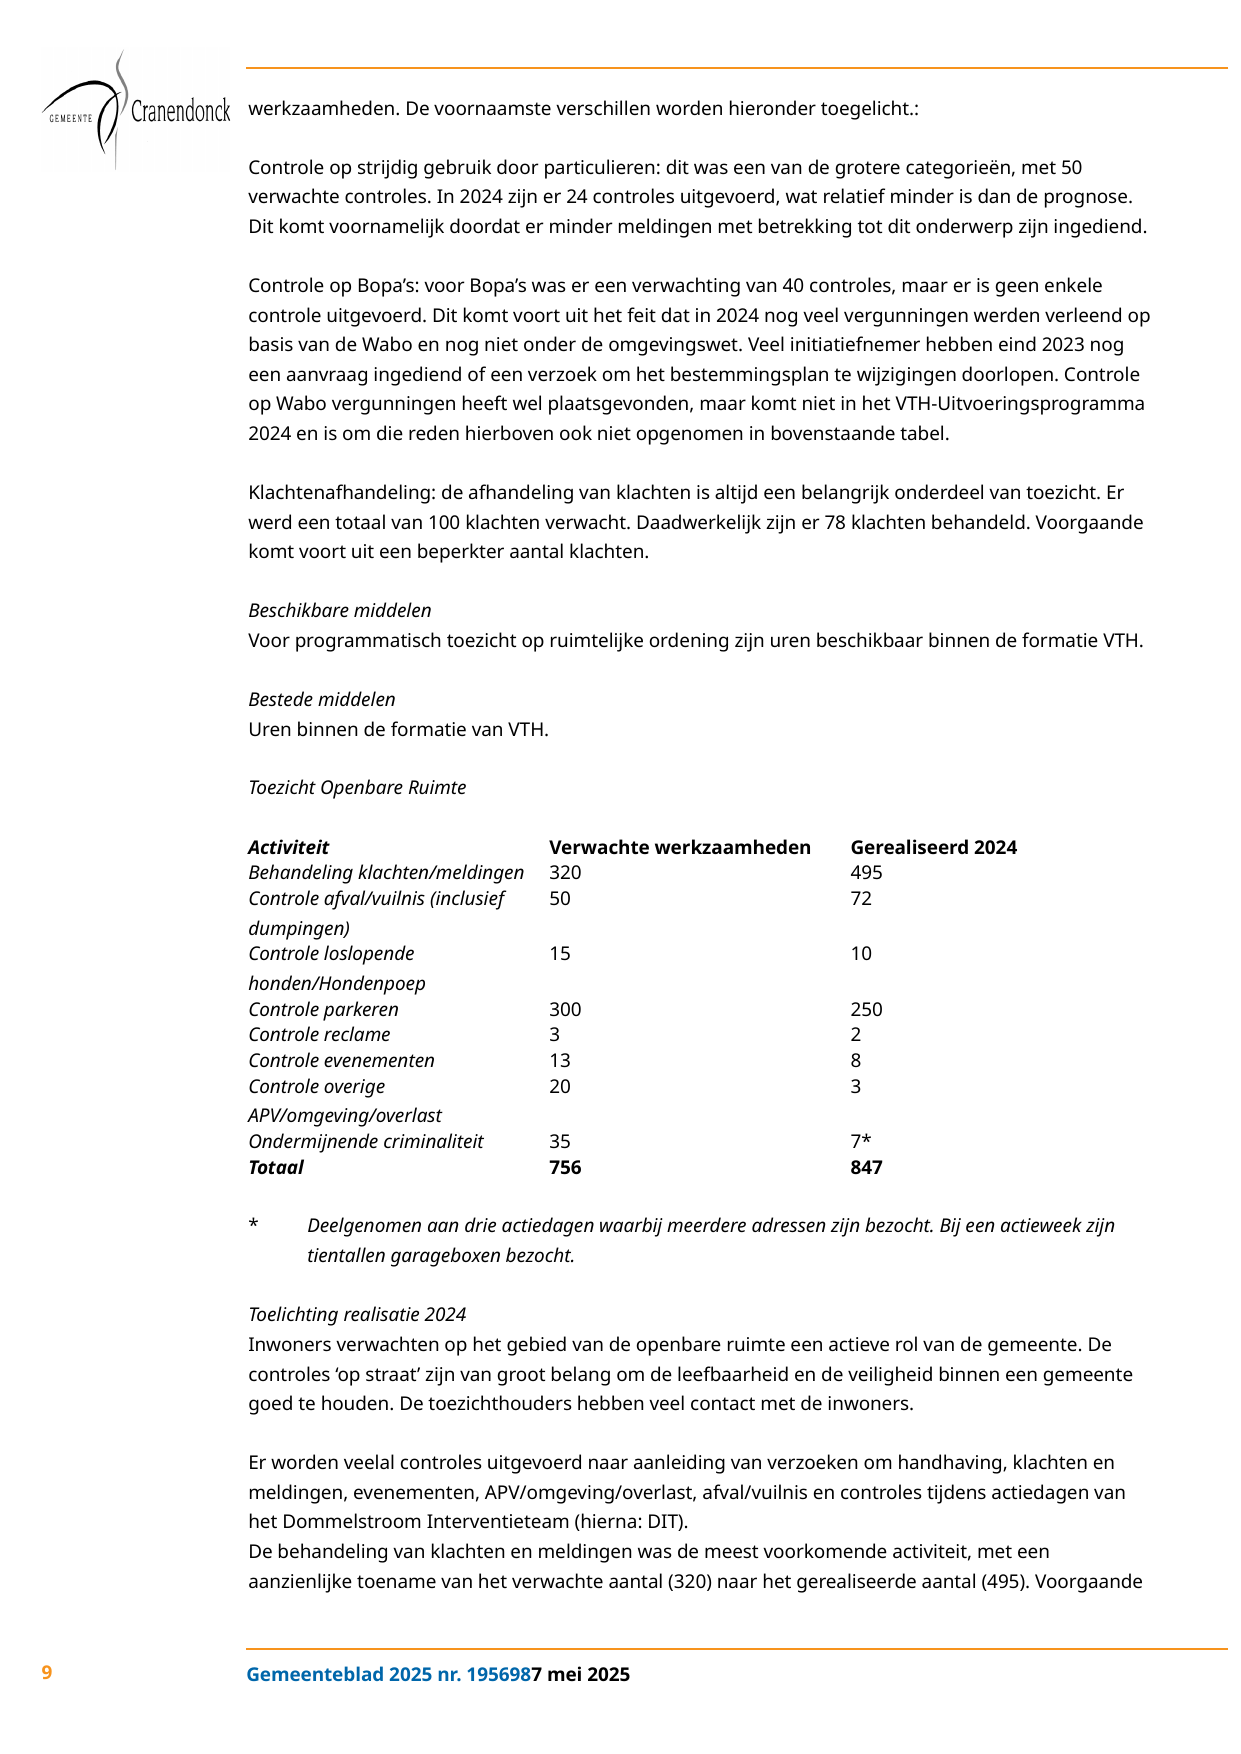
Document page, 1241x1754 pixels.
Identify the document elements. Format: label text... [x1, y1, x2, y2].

text Toezicht Openbare Ruimte [248, 774, 1152, 800]
table_cell 20 [549, 1073, 850, 1128]
table_cell 320 [549, 860, 850, 885]
table_cell Totaal [248, 1154, 549, 1180]
table_cell Controle afval/vuilnis (inclusief dumpingen) [248, 885, 549, 941]
table_cell 50 [549, 885, 850, 941]
table_cell 35 [549, 1129, 850, 1154]
table_header Gerealiseerd 2024 [850, 834, 1152, 859]
picture [41, 47, 231, 172]
list Deelgenomen aan drie actiedagen waarbij meerdere adressen zijn bezocht. Bij een actieweek zijn tientallen garageboxen bezocht. [248, 1213, 1152, 1268]
table_cell Controle loslopende honden/Hondenpoep [248, 941, 549, 996]
table_cell 2 [850, 1022, 1152, 1047]
table_header werkzaamheden. De voornaamste verschillen worden hieronder toegelicht.: Controle op strijdig gebruik door particulieren: dit was een van de grotere categorieën, met 50 verwachte controles. In 2024 zijn er 24 controles uitgevoerd, wat relatief minder is dan de prognose. Dit komt voornamelijk doordat er minder meldingen met betrekking tot dit onderwerp zijn ingediend. Controle op Bopa’s: voor Bopa’s was er een verwachting van 40 controles, maar er is geen enkele controle uitgevoerd. Dit komt voort uit het feit dat in 2024 nog veel vergunningen werden verleend op basis van de Wabo en nog niet onder de omgevingswet. Veel initiatiefnemer hebben eind 2023 nog een aanvraag ingediend of een verzoek om het bestemmingsplan te wijzigingen doorlopen. Controle op Wabo vergunningen heeft wel plaatsgevonden, maar komt niet in het VTH-Uitvoeringsprogramma 2024 en is om die reden hierboven ook niet opgenomen in bovenstaande tabel. Klachtenafhandeling: de afhandeling van klachten is altijd een belangrijk onderdeel van toezicht. Er werd een totaal van 100 klachten verwacht. Daadwerkelijk zijn er 78 klachten behandeld. Voorgaande komt voort uit een beperkter aantal klachten. Beschikbare middelen Voor programmatisch toezicht op ruimtelijke ordening zijn uren beschikbaar binnen de formatie VTH. Bestede middelen Uren binnen de formatie van VTH. [248, 95, 1152, 742]
table_cell Controle parkeren [248, 996, 549, 1022]
table_cell 847 [850, 1154, 1152, 1180]
table_cell Ondermijnende criminaliteit [248, 1129, 549, 1154]
table_header Toelichting realisatie 2024 Inwoners verwachten op het gebied van de openbare ruimte een actieve rol van de gemeente. De controles ‘op straat’ zijn van groot belang om de leefbaarheid en de veiligheid binnen een gemeente goed te houden. De toezichthouders hebben veel contact met de inwoners. Er worden veelal controles uitgevoerd naar aanleiding van verzoeken om handhaving, klachten en meldingen, evenementen, APV/omgeving/overlast, afval/vuilnis en controles tijdens actiedagen van het Dommelstroom Interventieteam (hierna: DIT). De behandeling van klachten en meldingen was de meest voorkomende activiteit, met een aanzienlijke toename van het verwachte aantal (320) naar het gerealiseerde aantal (495). Voorgaande [248, 1302, 1152, 1593]
table_cell Controle overige APV/omgeving/overlast [248, 1073, 549, 1128]
table_cell Behandeling klachten/meldingen [248, 860, 549, 885]
table_cell 13 [549, 1048, 850, 1073]
table_cell 756 [549, 1154, 850, 1180]
table_cell 495 [850, 860, 1152, 885]
table_header Verwachte werkzaamheden [549, 834, 850, 859]
table_cell Controle reclame [248, 1022, 549, 1047]
table_cell 7* [850, 1129, 1152, 1154]
table_cell 300 [549, 996, 850, 1022]
table_cell Controle evenementen [248, 1048, 549, 1073]
table_header Activiteit [248, 834, 549, 859]
table_cell 72 [850, 885, 1152, 941]
table_cell 15 [549, 941, 850, 996]
table_cell 3 [549, 1022, 850, 1047]
table_cell 8 [850, 1048, 1152, 1073]
table_cell 250 [850, 996, 1152, 1022]
table_cell 3 [850, 1073, 1152, 1128]
table_cell 10 [850, 941, 1152, 996]
